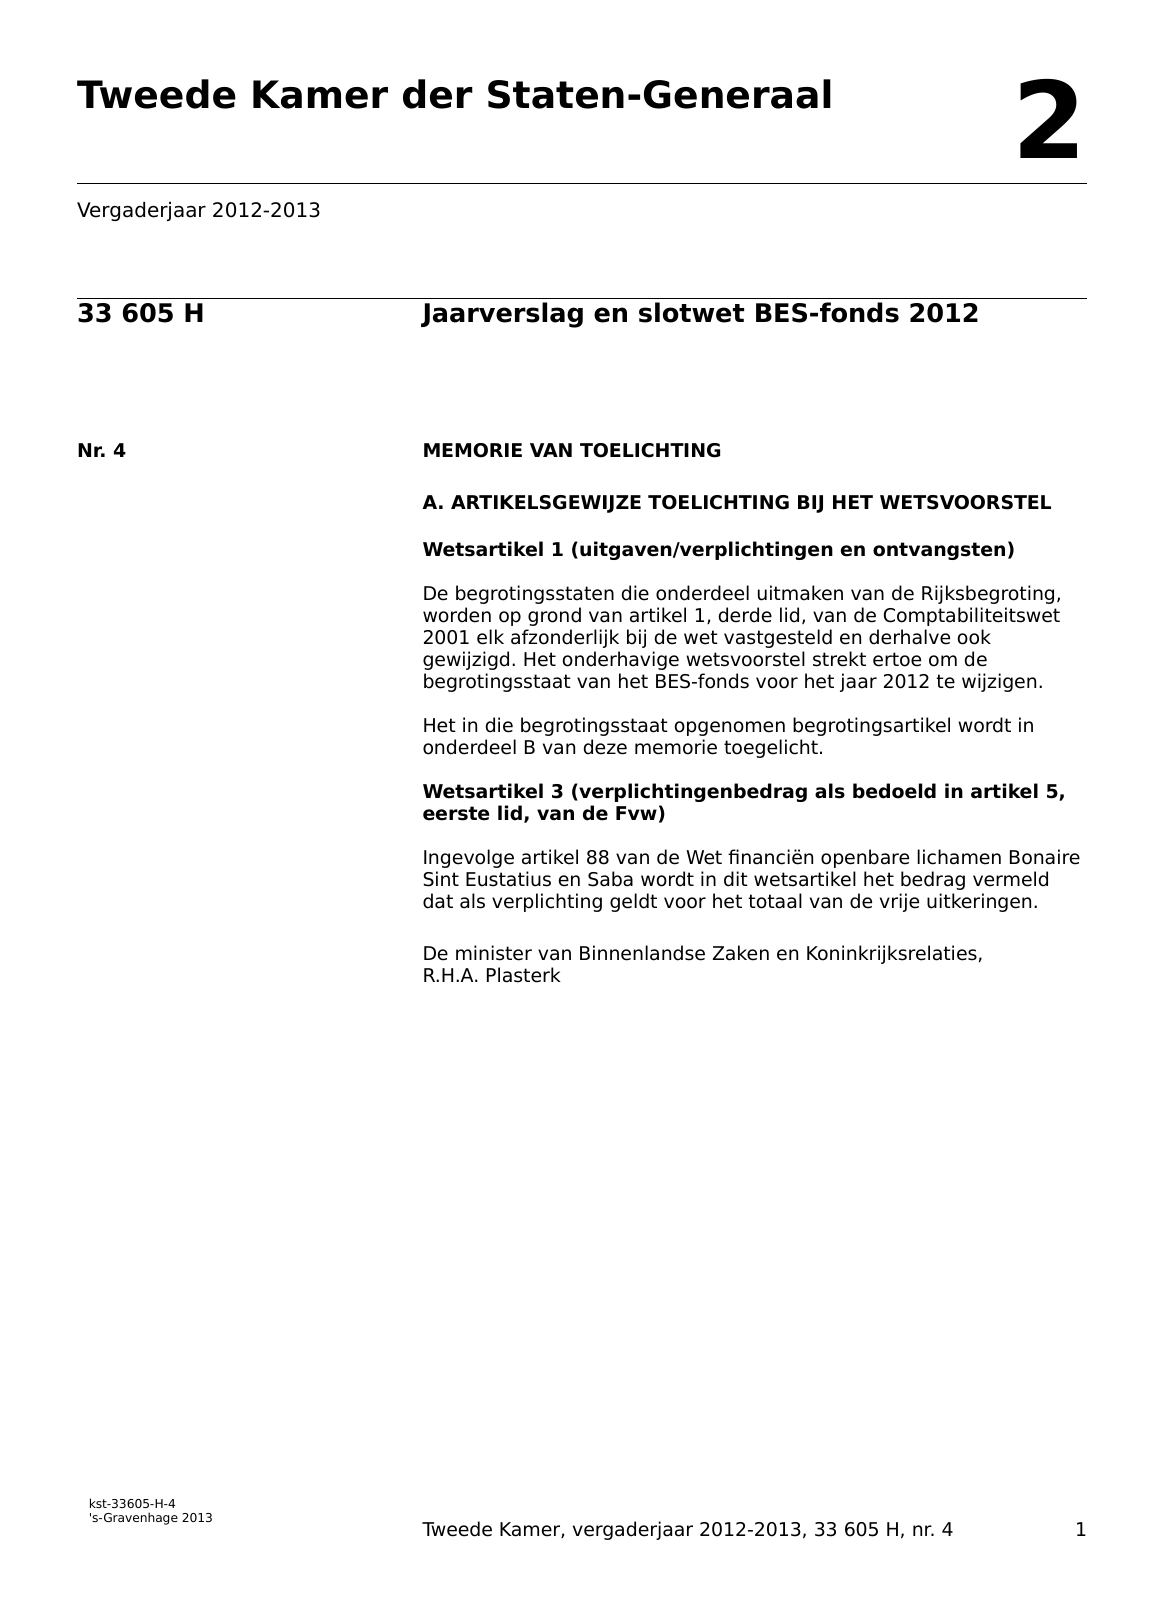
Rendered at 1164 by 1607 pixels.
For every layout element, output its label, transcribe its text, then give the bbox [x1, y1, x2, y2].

text kst-33605-H-4 [88, 1497, 323, 1511]
subtitle A. ARTIKELSGEWIJZE TOELICHTING BIJ HET WETSVOORSTEL [422, 492, 1087, 514]
subtitle Nr. 4 MEMORIE VAN TOELICHTING [77, 440, 1087, 462]
text 's-Gravenhage 2013 [88, 1511, 323, 1525]
table_cell Vergaderjaar 2012-2013 [77, 184, 1087, 298]
table_header Tweede Kamer der Staten-Generaal [77, 59, 886, 183]
subtitle 33 605 H Jaarverslag en slotwet BES-fonds 2012 [77, 299, 1087, 329]
text De begrotingsstaten die onderdeel uitmaken van de Rijksbegroting, worden op grond van artikel 1, derde lid, van de Comptabiliteitswet 2001 elk afzonderlijk bij de wet vastgesteld en derhalve ook gewijzigd. Het onderhavige wetsvoorstel strekt ertoe om de begrotingsstaat van het BES-fonds voor het jaar 2012 te wijzigen. [422, 583, 1087, 693]
table_header 2 [886, 59, 1087, 183]
text Het in die begrotingsstaat opgenomen begrotingsartikel wordt in onderdeel B van deze memorie toegelicht. [422, 715, 1087, 759]
subtitle Wetsartikel 1 (uitgaven/verplichtingen en ontvangsten) [422, 539, 1087, 561]
subtitle Wetsartikel 3 (verplichtingenbedrag als bedoeld in artikel 5, eerste lid, van de Fvw) [422, 781, 1087, 825]
text De minister van Binnenlandse Zaken en Koninkrijksrelaties, R.H.A. Plasterk [422, 943, 1087, 987]
text Ingevolge artikel 88 van de Wet financiën openbare lichamen Bonaire Sint Eustatius en Saba wordt in dit wetsartikel het bedrag vermeld dat als verplichting geldt voor het totaal van de vrije uitkeringen. [422, 847, 1087, 913]
